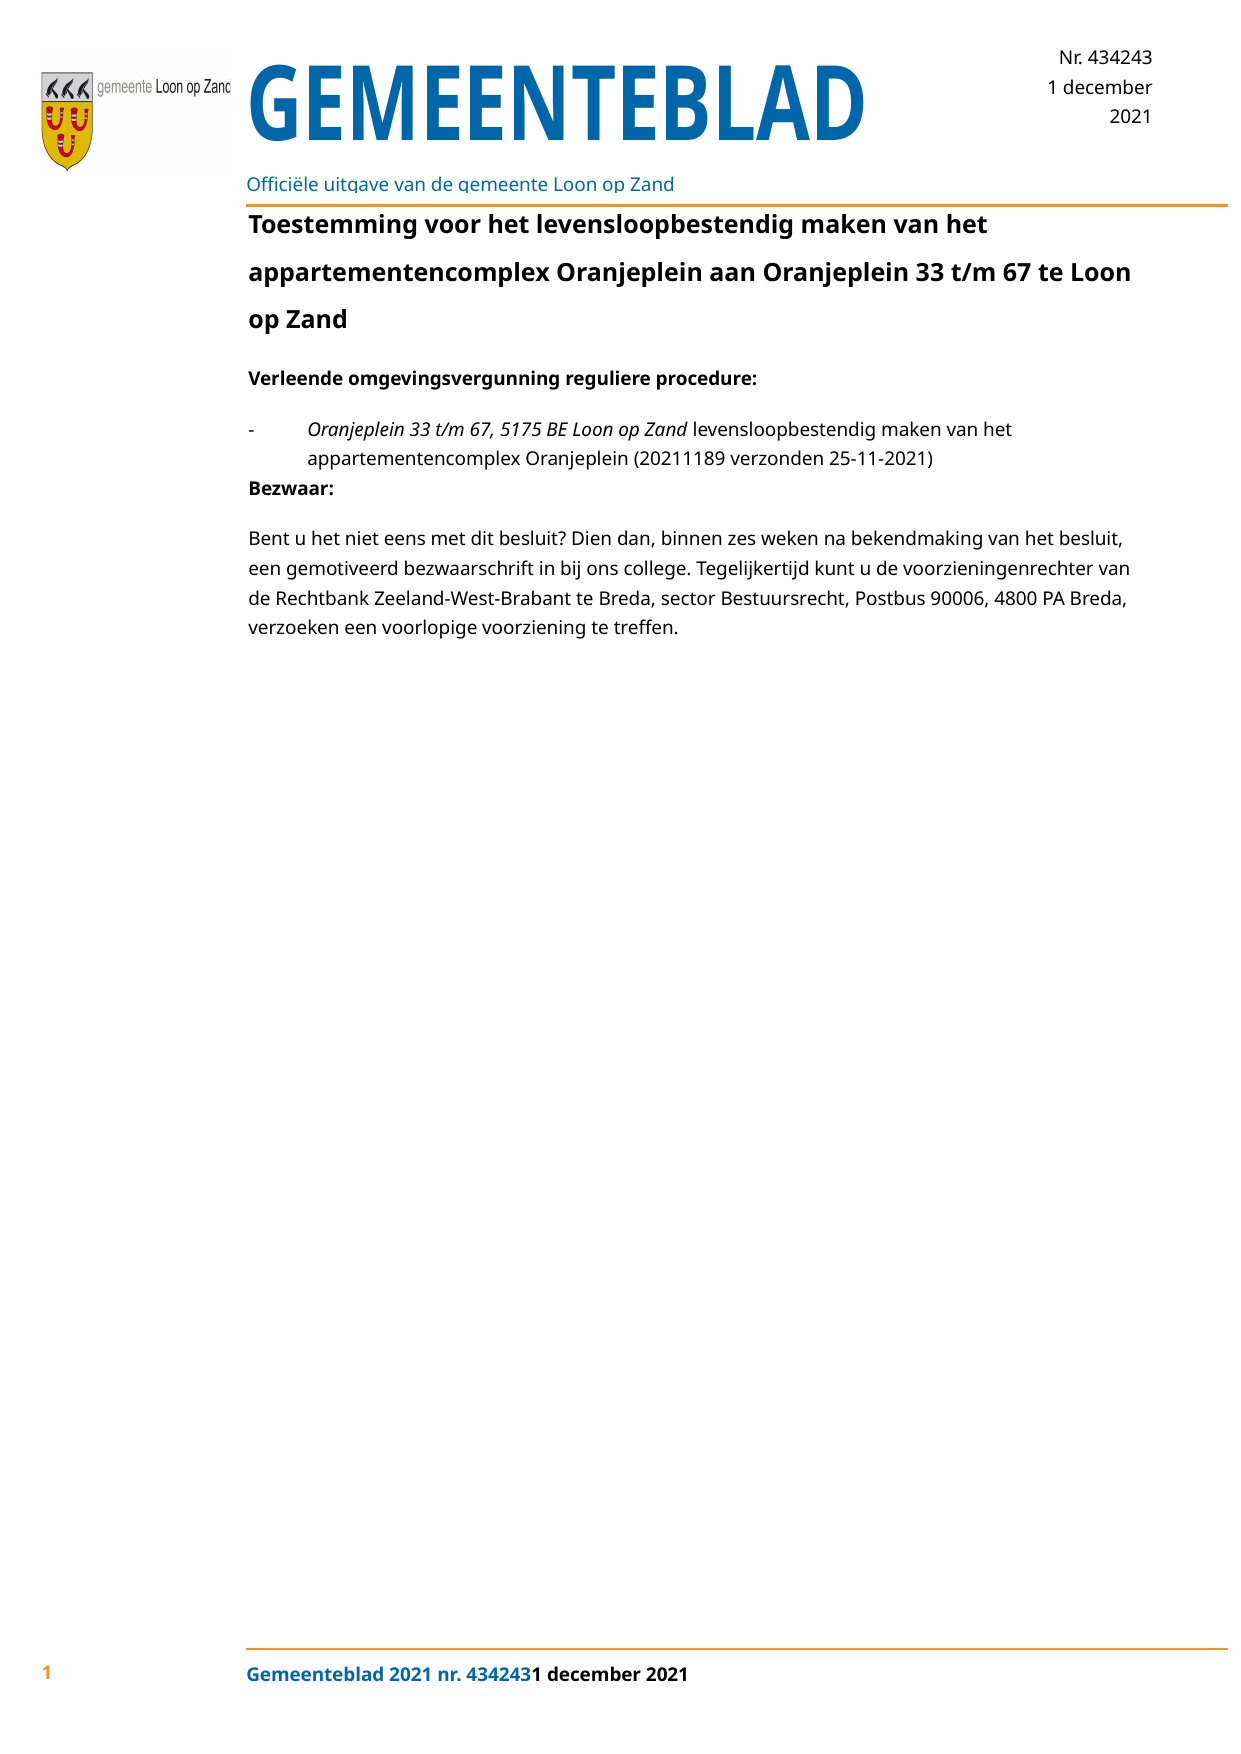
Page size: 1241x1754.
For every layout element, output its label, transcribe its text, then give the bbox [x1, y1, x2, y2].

list Oranjeplein 33 t/m 67, 5175 BE Loon op Zand levensloopbestendig maken van het appartementencomplex Oranjeplein (20211189 verzonden 25-11-2021) [248, 416, 1152, 471]
text Bezwaar: [248, 475, 1152, 501]
text Verleende omgevingsvergunning reguliere procedure: [248, 366, 1152, 391]
text Toestemming voor het levensloopbestendig maken van het appartementencomplex Oranjeplein aan Oranjeplein 33 t/m 67 te Loon op Zand [248, 207, 1152, 336]
picture [41, 47, 231, 172]
text Bent u het niet eens met dit besluit? Dien dan, binnen zes weken na bekendmaking van het besluit, een gemotiveerd bezwaarschrift in bij ons college. Tegelijkertijd kunt u de voorzieningenrechter van de Rechtbank Zeeland-West-Brabant te Breda, sector Bestuursrecht, Postbus 90006, 4800 PA Breda, verzoeken een voorlopige voorziening te treffen. [248, 526, 1152, 640]
